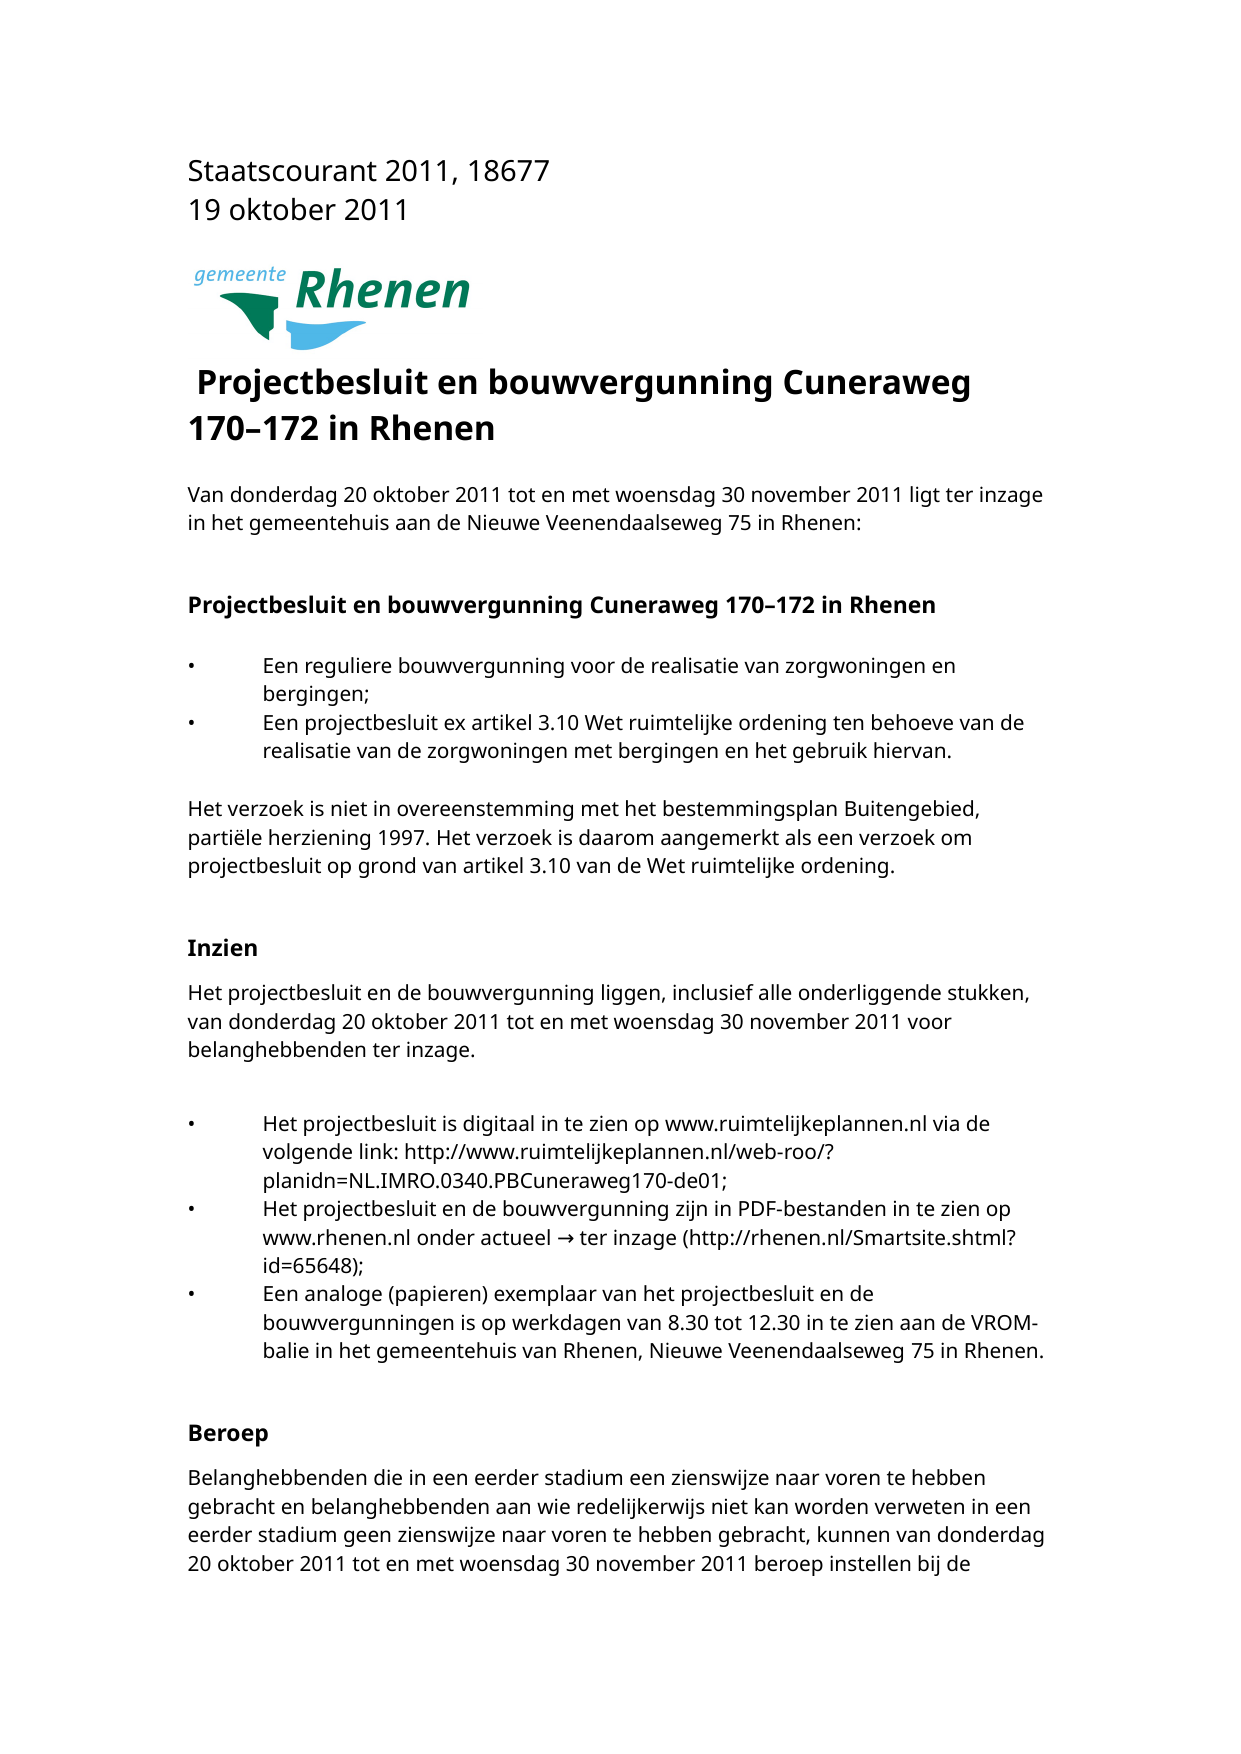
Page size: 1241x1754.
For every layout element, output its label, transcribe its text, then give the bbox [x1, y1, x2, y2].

list Een projectbesluit ex artikel 3.10 Wet ruimtelijke ordening ten behoeve van de realisatie van de zorgwoningen met bergingen en het gebruik hiervan. [187, 708, 1053, 764]
subtitle Beroep [187, 1417, 1053, 1448]
text Het verzoek is niet in overeenstemming met het bestemmingsplan Buitengebied, partiële herziening 1997. Het verzoek is daarom aangemerkt als een verzoek om projectbesluit op grond van artikel 3.10 van de Wet ruimtelijke ordening. [187, 794, 1053, 880]
picture [187, 258, 484, 359]
text Het projectbesluit en de bouwvergunning liggen, inclusief alle onderliggende stukken, van donderdag 20 oktober 2011 tot en met woensdag 30 november 2011 voor belanghebbenden ter inzage. [187, 978, 1053, 1064]
subtitle Projectbesluit en bouwvergunning Cuneraweg 170–172 in Rhenen [187, 271, 1053, 450]
list Een reguliere bouwvergunning voor de realisatie van zorgwoningen en bergingen; [187, 651, 1053, 708]
list Een analoge (papieren) exemplaar van het projectbesluit en de bouwvergunningen is op werkdagen van 8.30 tot 12.30 in te zien aan de VROM-balie in het gemeentehuis van Rhenen, Nieuwe Veenendaalseweg 75 in Rhenen. [187, 1279, 1053, 1365]
text 19 oktober 2011 [187, 190, 1053, 229]
text Van donderdag 20 oktober 2011 tot en met woensdag 30 november 2011 ligt ter inzage in het gemeentehuis aan de Nieuwe Veenendaalseweg 75 in Rhenen: [187, 480, 1053, 537]
text Belanghebbenden die in een eerder stadium een zienswijze naar voren te hebben gebracht en belanghebbenden aan wie redelijkerwijs niet kan worden verweten in een eerder stadium geen zienswijze naar voren te hebben gebracht, kunnen van donderdag 20 oktober 2011 tot en met woensdag 30 november 2011 beroep instellen bij de [187, 1463, 1053, 1577]
subtitle Inzien [187, 932, 1053, 963]
list Het projectbesluit is digitaal in te zien op www.ruimtelijkeplannen.nl via de volgende link: http://www.ruimtelijkeplannen.nl/web-roo/?planidn=NL.IMRO.0340.PBCuneraweg170-de01; [187, 1109, 1053, 1194]
list Het projectbesluit en de bouwvergunning zijn in PDF-bestanden in te zien op www.rhenen.nl onder actueel → ter inzage (http://rhenen.nl/Smartsite.shtml?id=65648); [187, 1194, 1053, 1279]
subtitle Projectbesluit en bouwvergunning Cuneraweg 170–172 in Rhenen [187, 589, 1053, 621]
text Staatscourant 2011, 18677 [187, 150, 1053, 190]
